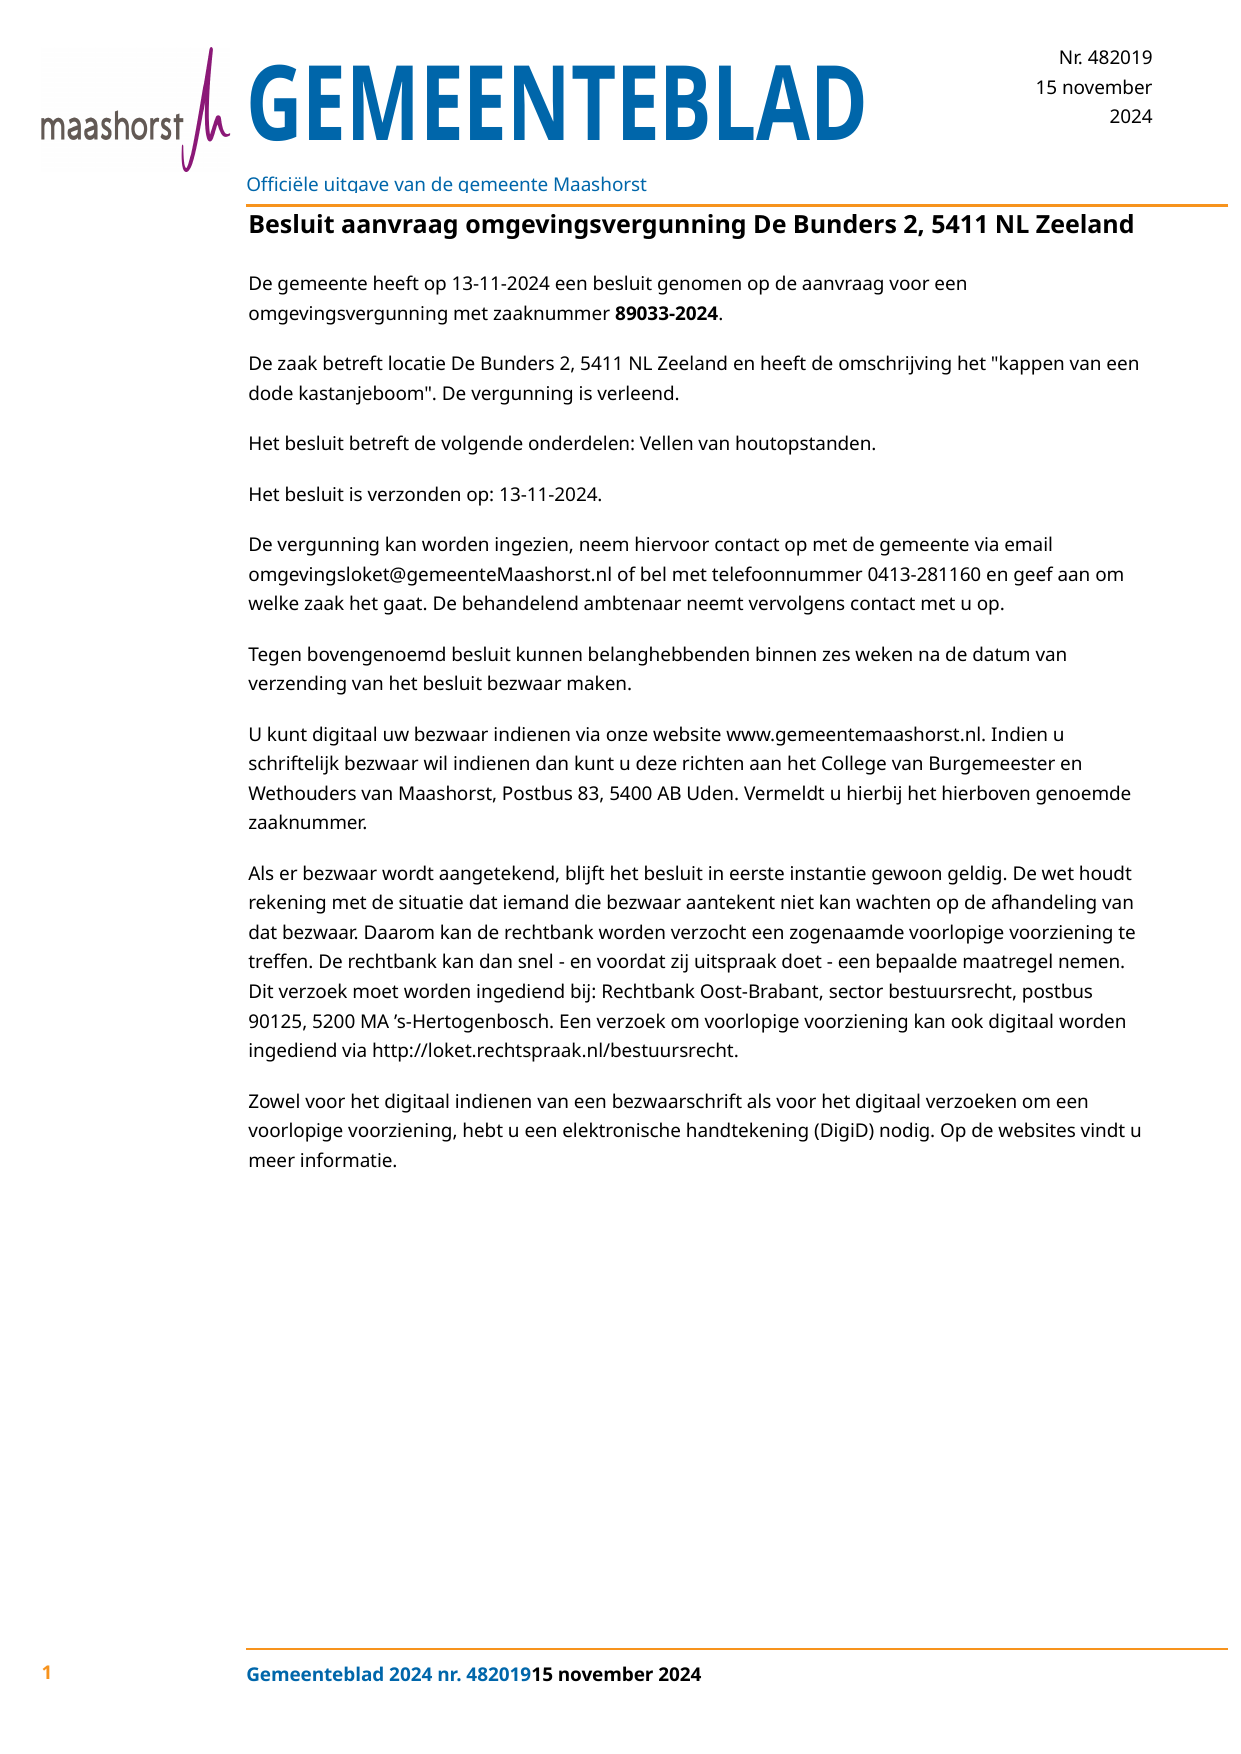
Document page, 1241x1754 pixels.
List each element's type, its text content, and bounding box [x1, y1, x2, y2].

text Zowel voor het digitaal indienen van een bezwaarschrift als voor het digitaal verzoeken om een voorlopige voorziening, hebt u een elektronische handtekening (DigiD) nodig. Op de websites vindt u meer informatie. [248, 1088, 1152, 1173]
text Tegen bovengenoemd besluit kunnen belanghebbenden binnen zes weken na de datum van verzending van het besluit bezwaar maken. [248, 641, 1152, 696]
text Als er bezwaar wordt aangetekend, blijft het besluit in eerste instantie gewoon geldig. De wet houdt rekening met de situatie dat iemand die bezwaar aantekent niet kan wachten op de afhandeling van dat bezwaar. Daarom kan de rechtbank worden verzocht een zogenaamde voorlopige voorziening te treffen. De rechtbank kan dan snel - en voordat zij uitspraak doet - een bepaalde maatregel nemen. Dit verzoek moet worden ingediend bij: Rechtbank Oost-Brabant, sector bestuursrecht, postbus 90125, 5200 MA ’s-Hertogenbosch. Een verzoek om voorlopige voorziening kan ook digitaal worden ingediend via http://loket.rechtspraak.nl/bestuursrecht. [248, 860, 1152, 1063]
text Het besluit is verzonden op: 13-11-2024. [248, 481, 1152, 506]
text Besluit aanvraag omgevingsvergunning De Bunders 2, 5411 NL Zeeland [248, 207, 1152, 241]
text U kunt digitaal uw bezwaar indienen via onze website www.gemeentemaashorst.nl. Indien u schriftelijk bezwaar wil indienen dan kunt u deze richten aan het College van Burgemeester en Wethouders van Maashorst, Postbus 83, 5400 AB Uden. Vermeldt u hierbij het hierboven genoemde zaaknummer. [248, 721, 1152, 835]
text De vergunning kan worden ingezien, neem hiervoor contact op met de gemeente via email omgevingsloket@gemeenteMaashorst.nl of bel met telefoonnummer 0413-281160 en geef aan om welke zaak het gaat. De behandelend ambtenaar neemt vervolgens contact met u op. [248, 531, 1152, 616]
picture [41, 47, 231, 172]
text De gemeente heeft op 13-11-2024 een besluit genomen op de aanvraag voor een omgevingsvergunning met zaaknummer 89033-2024. [248, 270, 1152, 326]
text De zaak betreft locatie De Bunders 2, 5411 NL Zeeland en heeft de omschrijving het "kappen van een dode kastanjeboom". De vergunning is verleend. [248, 350, 1152, 406]
text Het besluit betreft de volgende onderdelen: Vellen van houtopstanden. [248, 430, 1152, 456]
